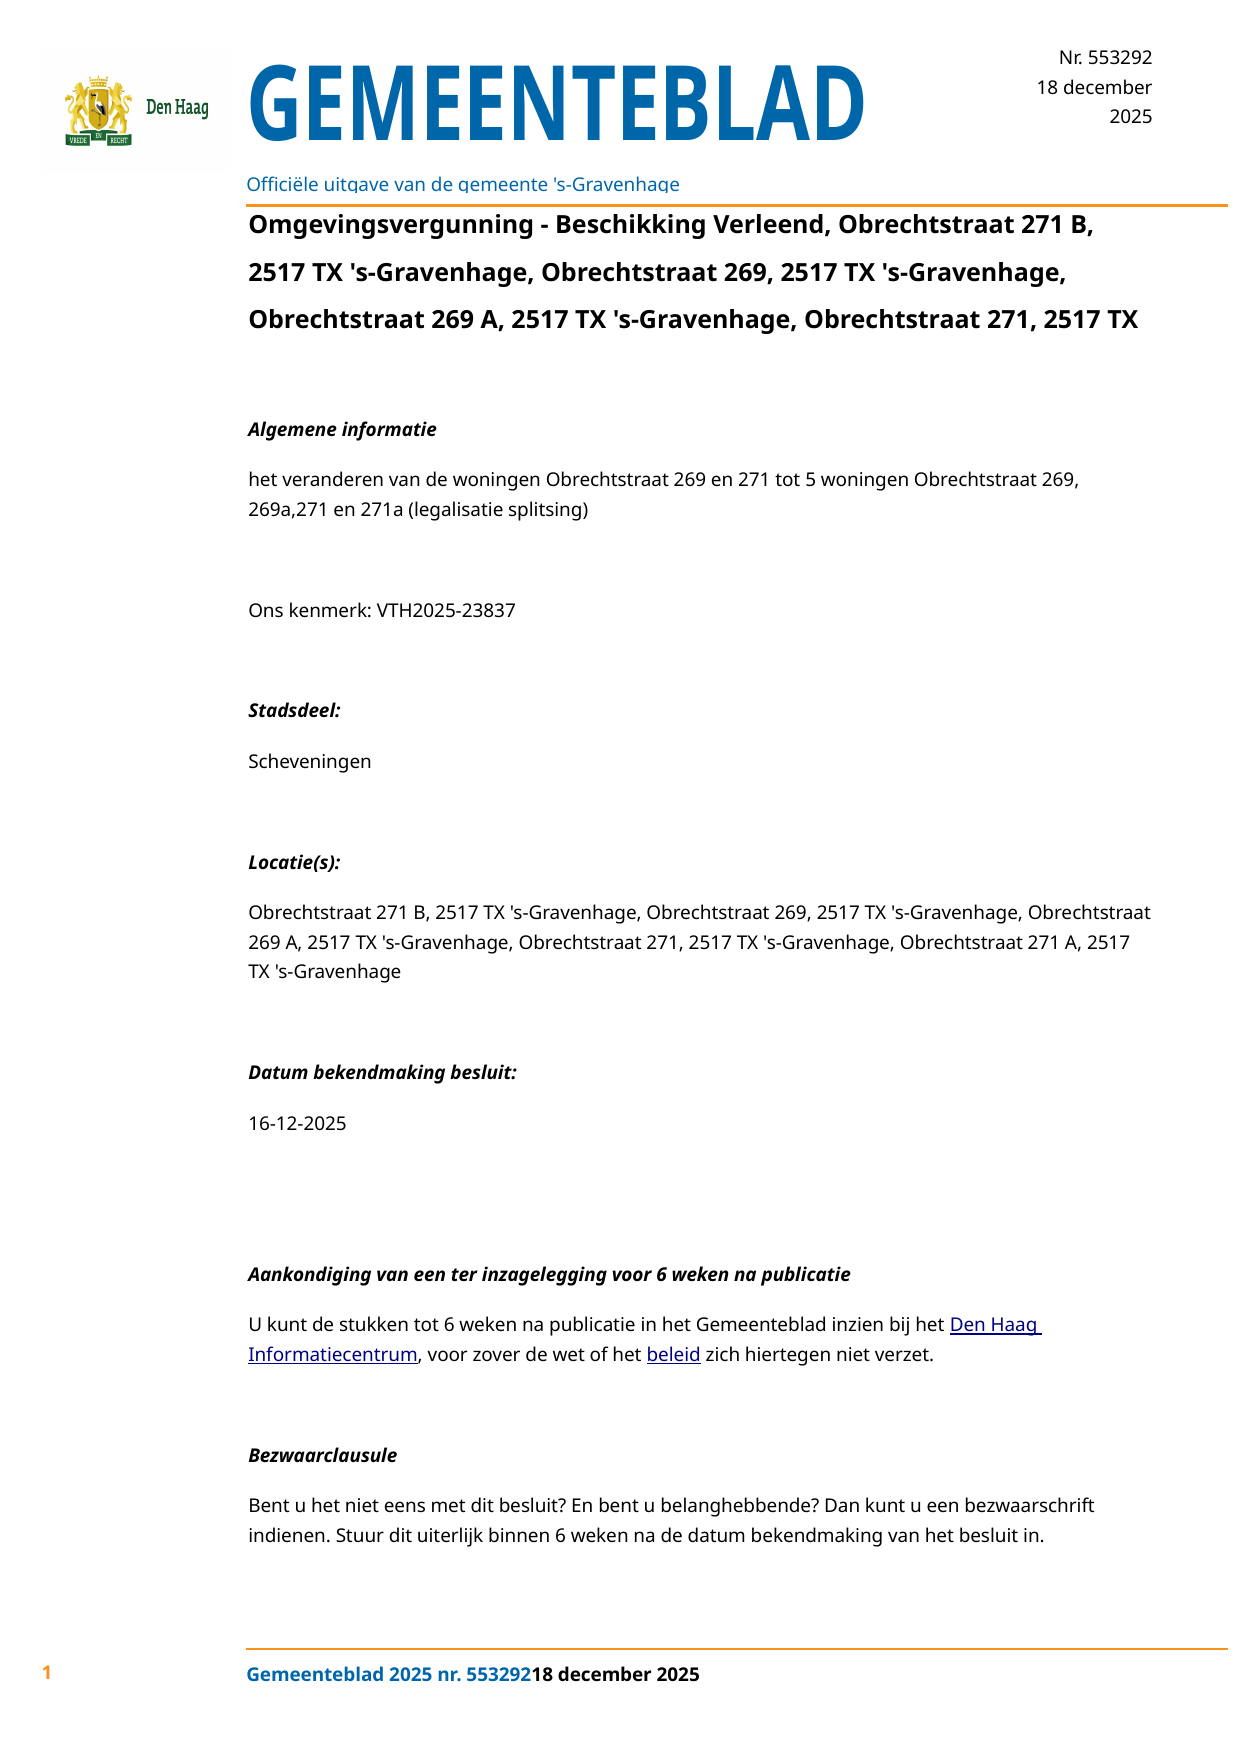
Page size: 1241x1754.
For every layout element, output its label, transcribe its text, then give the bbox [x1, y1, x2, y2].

text U kunt de stukken tot 6 weken na publicatie in het Gemeenteblad inzien bij het Den Haag Informatiecentrum, voor zover de wet of het beleid zich hiertegen niet verzet. [248, 1311, 1152, 1367]
text Aankondiging van een ter inzagelegging voor 6 weken na publicatie [248, 1261, 1152, 1287]
text Locatie(s): [248, 849, 1152, 874]
text Ons kenmerk: VTH2025-23837 [248, 597, 1152, 622]
picture [41, 47, 231, 172]
text 16-12-2025 [248, 1110, 1152, 1135]
text Algemene informatie [248, 416, 1152, 442]
text Omgevingsvergunning - Beschikking Verleend, Obrechtstraat 271 B, 2517 TX 's-Gravenhage, Obrechtstraat 269, 2517 TX 's-Gravenhage, Obrechtstraat 269 A, 2517 TX 's-Gravenhage, Obrechtstraat 271, 2517 TX [248, 207, 1152, 336]
text Stadsdeel: [248, 698, 1152, 723]
text het veranderen van de woningen Obrechtstraat 269 en 271 tot 5 woningen Obrechtstraat 269, 269a,271 en 271a (legalisatie splitsing) [248, 466, 1152, 522]
text Obrechtstraat 271 B, 2517 TX 's-Gravenhage, Obrechtstraat 269, 2517 TX 's-Gravenhage, Obrechtstraat 269 A, 2517 TX 's-Gravenhage, Obrechtstraat 271, 2517 TX 's-Gravenhage, Obrechtstraat 271 A, 2517 TX 's-Gravenhage [248, 899, 1152, 984]
text Scheveningen [248, 748, 1152, 774]
text Bent u het niet eens met dit besluit? En bent u belanghebbende? Dan kunt u een bezwaarschrift indienen. Stuur dit uiterlijk binnen 6 weken na de datum bekendmaking van het besluit in. [248, 1492, 1152, 1547]
text Bezwaarclausule [248, 1442, 1152, 1467]
text Datum bekendmaking besluit: [248, 1059, 1152, 1085]
